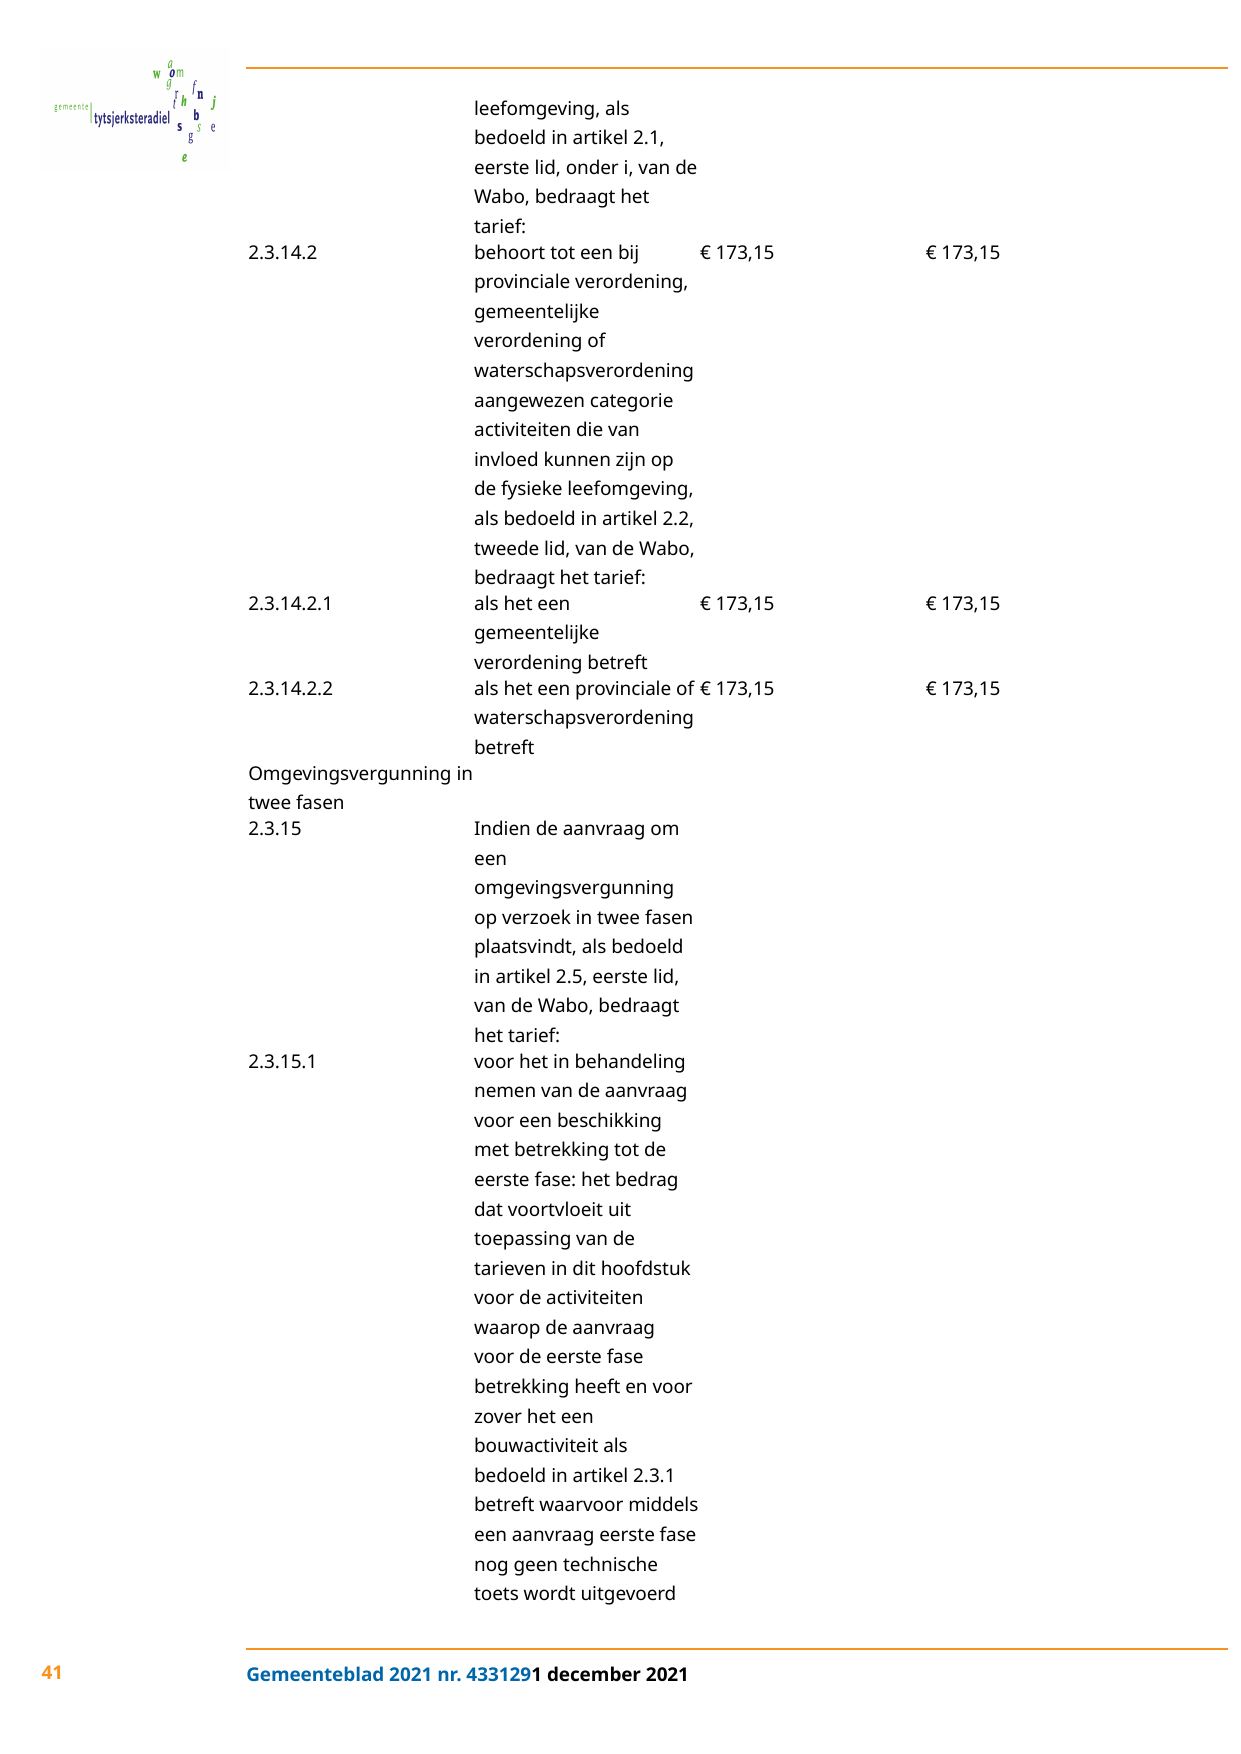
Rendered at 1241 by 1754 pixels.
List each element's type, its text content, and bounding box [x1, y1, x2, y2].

table_cell als het een provinciale of waterschapsverordening betreft [474, 675, 700, 760]
table_cell [926, 815, 1152, 1048]
table_cell 2.3.15 [248, 815, 474, 1048]
table_cell 2.3.14.2.2 [248, 675, 474, 760]
table_cell voor het in behandeling nemen van de aanvraag voor een beschikking met betrekking tot de eerste fase: het bedrag dat voortvloeit uit toepassing van de tarieven in dit hoofdstuk voor de activiteiten waarop de aanvraag voor de eerste fase betrekking heeft en voor zover het een bouwactiviteit als bedoeld in artikel 2.3.1 betreft waarvoor middels een aanvraag eerste fase nog geen technische toets wordt uitgevoerd [474, 1048, 700, 1606]
table_cell [926, 95, 1152, 239]
table_cell 2.3.14.2.1 [248, 590, 474, 675]
table_cell behoort tot een bij provinciale verordening, gemeentelijke verordening of waterschapsverordening aangewezen categorie activiteiten die van invloed kunnen zijn op de fysieke leefomgeving, als bedoeld in artikel 2.2, tweede lid, van de Wabo, bedraagt het tarief: [474, 239, 700, 590]
table_cell [474, 760, 700, 815]
picture [41, 47, 231, 172]
table_cell 2.3.15.1 [248, 1048, 474, 1606]
table_cell [248, 95, 474, 239]
table_cell [700, 1048, 926, 1606]
table_cell als het een gemeentelijke verordening betreft [474, 590, 700, 675]
table_cell leefomgeving, als bedoeld in artikel 2.1, eerste lid, onder i, van de Wabo, bedraagt het tarief: [474, 95, 700, 239]
table_cell [926, 760, 1152, 815]
table_cell € 173,15 [700, 590, 926, 675]
table_cell € 173,15 [926, 675, 1152, 760]
table_cell [700, 760, 926, 815]
table_cell Omgevingsvergunning in twee fasen [248, 760, 474, 815]
table_cell 2.3.14.2 [248, 239, 474, 590]
table_cell [700, 815, 926, 1048]
table_cell [926, 1048, 1152, 1606]
table_cell € 173,15 [700, 239, 926, 590]
table_cell € 173,15 [700, 675, 926, 760]
table_cell € 173,15 [926, 239, 1152, 590]
table_cell Indien de aanvraag om een omgevingsvergunning op verzoek in twee fasen plaatsvindt, als bedoeld in artikel 2.5, eerste lid, van de Wabo, bedraagt het tarief: [474, 815, 700, 1048]
table_cell [700, 95, 926, 239]
table_cell € 173,15 [926, 590, 1152, 675]
